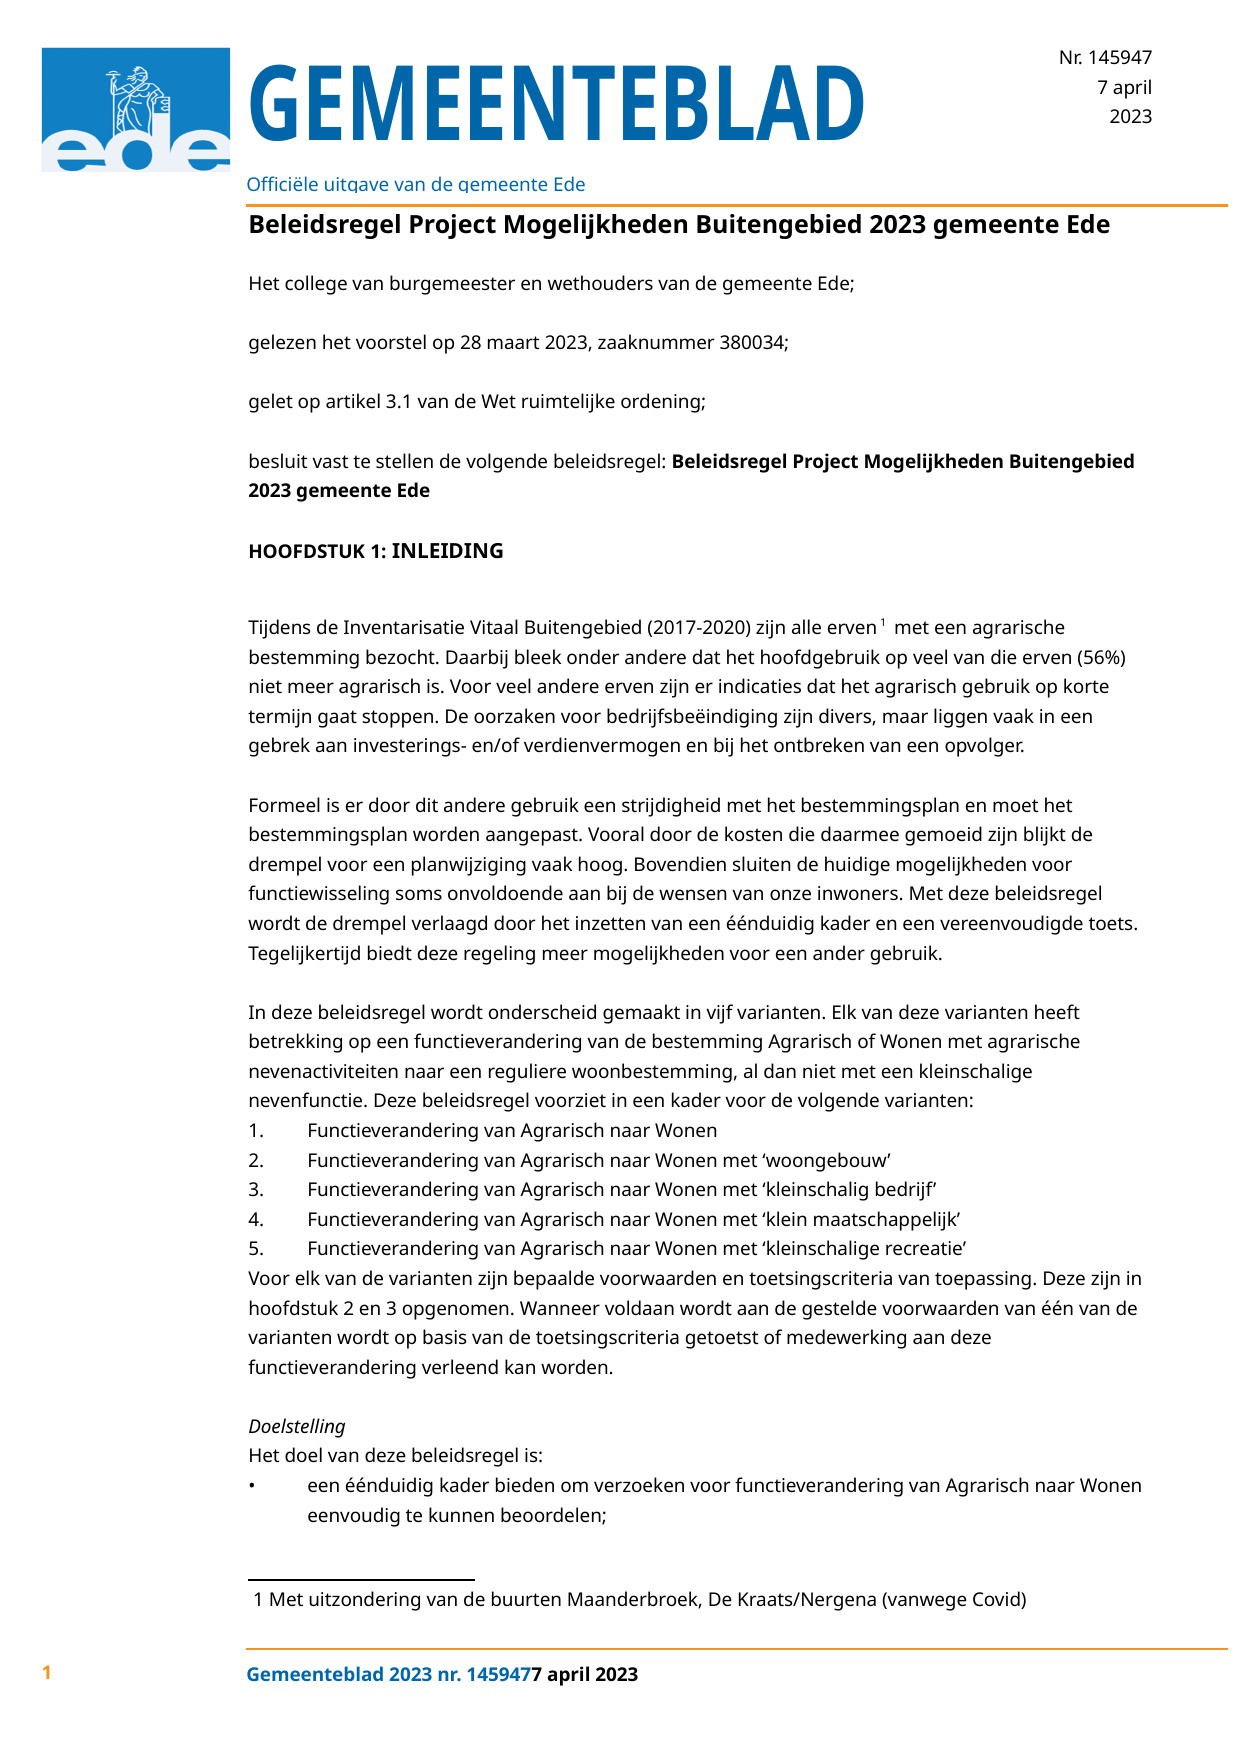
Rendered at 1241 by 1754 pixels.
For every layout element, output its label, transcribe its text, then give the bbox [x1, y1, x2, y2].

text Met uitzondering van de buurten Maanderbroek, De Kraats/Nergena (vanwege Covid) [248, 1586, 1152, 1612]
text Voor elk van de varianten zijn bepaalde voorwaarden en toetsingscriteria van toepassing. Deze zijn in hoofdstuk 2 en 3 opgenomen. Wanneer voldaan wordt aan de gestelde voorwaarden van één van de varianten wordt op basis van de toetsingscriteria getoetst of medewerking aan deze functieverandering verleend kan worden. [248, 1265, 1152, 1379]
text gelezen het voorstel op 28 maart 2023, zaaknummer 380034; [248, 329, 1152, 355]
list Functieverandering van Agrarisch naar Wonen met ‘kleinschalige recreatie’ [248, 1236, 1152, 1261]
text Het doel van deze beleidsregel is: [248, 1443, 1152, 1468]
list een éénduidig kader bieden om verzoeken voor functieverandering van Agrarisch naar Wonen eenvoudig te kunnen beoordelen; [248, 1472, 1152, 1527]
list Functieverandering van Agrarisch naar Wonen met ‘kleinschalig bedrijf’ [248, 1176, 1152, 1202]
text In deze beleidsregel wordt onderscheid gemaakt in vijf varianten. Elk van deze varianten heeft betrekking op een functieverandering van de bestemming Agrarisch of Wonen met agrarische nevenactiviteiten naar een reguliere woonbestemming, al dan niet met een kleinschalige nevenfunctie. Deze beleidsregel voorziet in een kader voor de volgende varianten: [248, 999, 1152, 1113]
list Functieverandering van Agrarisch naar Wonen met ‘woongebouw’ [248, 1147, 1152, 1172]
text besluit vast te stellen de volgende beleidsregel: Beleidsregel Project Mogelijkheden Buitengebied 2023 gemeente Ede [248, 448, 1152, 503]
text gelet op artikel 3.1 van de Wet ruimtelijke ordening; [248, 389, 1152, 414]
text Doelstelling [248, 1413, 1152, 1439]
text Formeel is er door dit andere gebruik een strijdigheid met het bestemmingsplan en moet het bestemmingsplan worden aangepast. Vooral door de kosten die daarmee gemoeid zijn blijkt de drempel voor een planwijziging vaak hoog. Bovendien sluiten de huidige mogelijkheden voor functiewisseling soms onvoldoende aan bij de wensen van onze inwoners. Met deze beleidsregel wordt de drempel verlaagd door het inzetten van een éénduidig kader en een vereenvoudigde toets. Tegelijkertijd biedt deze regeling meer mogelijkheden voor een ander gebruik. [248, 792, 1152, 965]
text Beleidsregel Project Mogelijkheden Buitengebied 2023 gemeente Ede [248, 207, 1152, 241]
text HOOFDSTUK 1: INLEIDING [248, 537, 1152, 565]
text Tijdens de Inventarisatie Vitaal Buitengebied (2017-2020) zijn alle erven met een agrarische bestemming bezocht. Daarbij bleek onder andere dat het hoofdgebruik op veel van die erven (56%) niet meer agrarisch is. Voor veel andere erven zijn er indicaties dat het agrarisch gebruik op korte termijn gaat stoppen. De oorzaken voor bedrijfsbeëindiging zijn divers, maar liggen vaak in een gebrek aan investerings- en/of verdienvermogen en bij het ontbreken van een opvolger. [248, 614, 1152, 758]
list Functieverandering van Agrarisch naar Wonen [248, 1117, 1152, 1143]
text Het college van burgemeester en wethouders van de gemeente Ede; [248, 270, 1152, 296]
list Functieverandering van Agrarisch naar Wonen met ‘klein maatschappelijk’ [248, 1206, 1152, 1232]
picture [41, 47, 231, 172]
